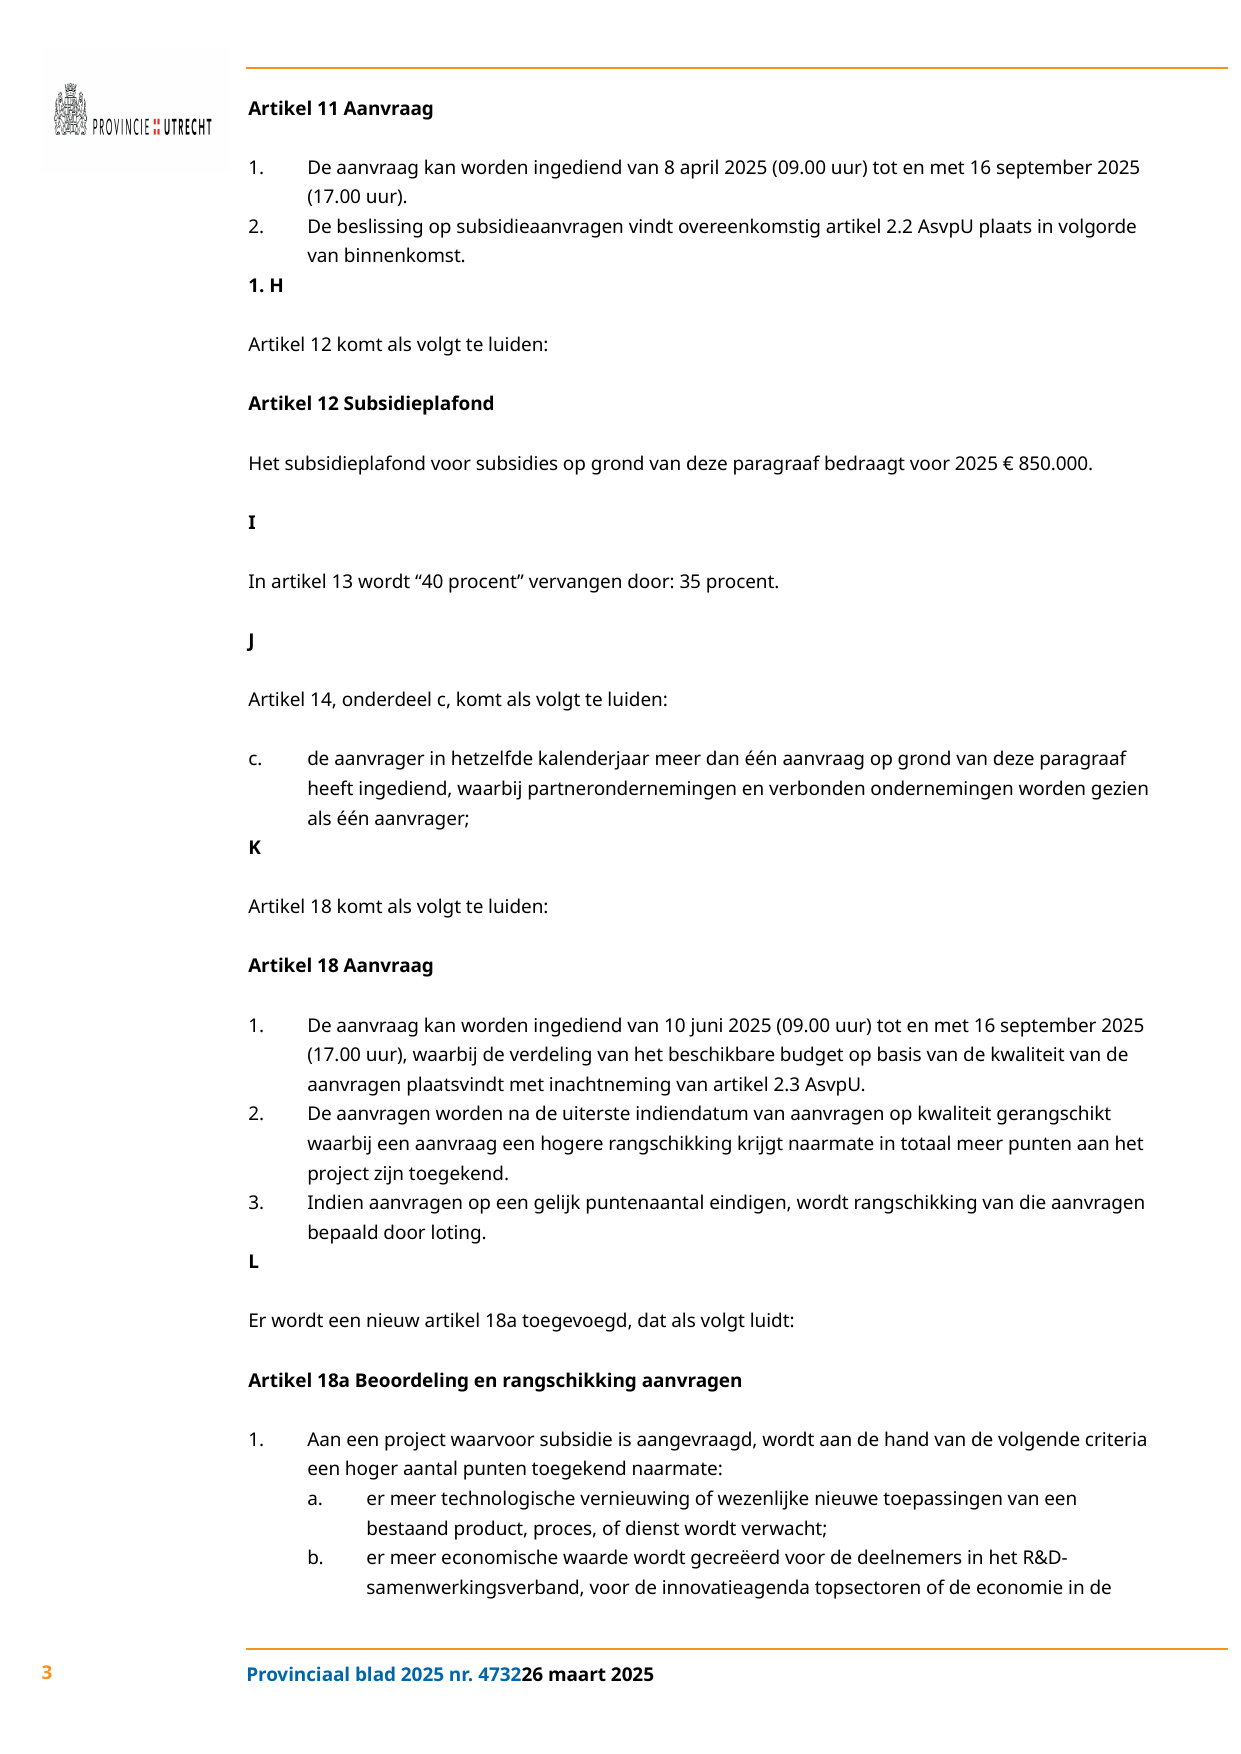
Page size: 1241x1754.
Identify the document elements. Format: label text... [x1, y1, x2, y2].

text Artikel 11 Aanvraag [248, 95, 1152, 121]
text Artikel 18 Aanvraag [248, 953, 1152, 978]
text L [248, 1248, 1152, 1274]
list de aanvrager in hetzelfde kalenderjaar meer dan één aanvraag op grond van deze paragraaf heeft ingediend, waarbij partnerondernemingen en verbonden ondernemingen worden gezien als één aanvrager; [248, 746, 1152, 831]
list er meer economische waarde wordt gecreëerd voor de deelnemers in het R&D-samenwerkingsverband, voor de innovatieagenda topsectoren of de economie in de [307, 1544, 1152, 1600]
text Het subsidieplafond voor subsidies op grond van deze paragraaf bedraagt voor 2025 € 850.000. [248, 450, 1152, 476]
text Artikel 18a Beoordeling en rangschikking aanvragen [248, 1367, 1152, 1393]
text Artikel 12 komt als volgt te luiden: [248, 331, 1152, 357]
text Artikel 12 Subsidieplafond [248, 391, 1152, 416]
text 1. H [248, 272, 1152, 298]
list De aanvragen worden na de uiterste indiendatum van aanvragen op kwaliteit gerangschikt waarbij een aanvraag een hogere rangschikking krijgt naarmate in totaal meer punten aan het project zijn toegekend. [248, 1101, 1152, 1186]
list er meer technologische vernieuwing of wezenlijke nieuwe toepassingen van een bestaand product, proces, of dienst wordt verwacht; [307, 1485, 1152, 1541]
list Aan een project waarvoor subsidie is aangevraagd, wordt aan de hand van de volgende criteria een hoger aantal punten toegekend naarmate: [248, 1426, 1152, 1481]
list De beslissing op subsidieaanvragen vindt overeenkomstig artikel 2.2 AsvpU plaats in volgorde van binnenkomst. [248, 213, 1152, 268]
list Indien aanvragen op een gelijk puntenaantal eindigen, wordt rangschikking van die aanvragen bepaald door loting. [248, 1189, 1152, 1245]
text K [248, 834, 1152, 860]
text Er wordt een nieuw artikel 18a toegevoegd, dat als volgt luidt: [248, 1308, 1152, 1333]
text Artikel 18 komt als volgt te luiden: [248, 893, 1152, 919]
list De aanvraag kan worden ingediend van 8 april 2025 (09.00 uur) tot en met 16 september 2025 (17.00 uur). [248, 154, 1152, 209]
text In artikel 13 wordt “40 procent” vervangen door: 35 procent. [248, 568, 1152, 594]
text Artikel 14, onderdeel c, komt als volgt te luiden: [248, 686, 1152, 712]
text I [248, 509, 1152, 535]
list De aanvraag kan worden ingediend van 10 juni 2025 (09.00 uur) tot en met 16 september 2025 (17.00 uur), waarbij de verdeling van het beschikbare budget op basis van de kwaliteit van de aanvragen plaatsvindt met inachtneming van artikel 2.3 AsvpU. [248, 1012, 1152, 1097]
text J [248, 627, 1152, 653]
picture [41, 47, 231, 172]
